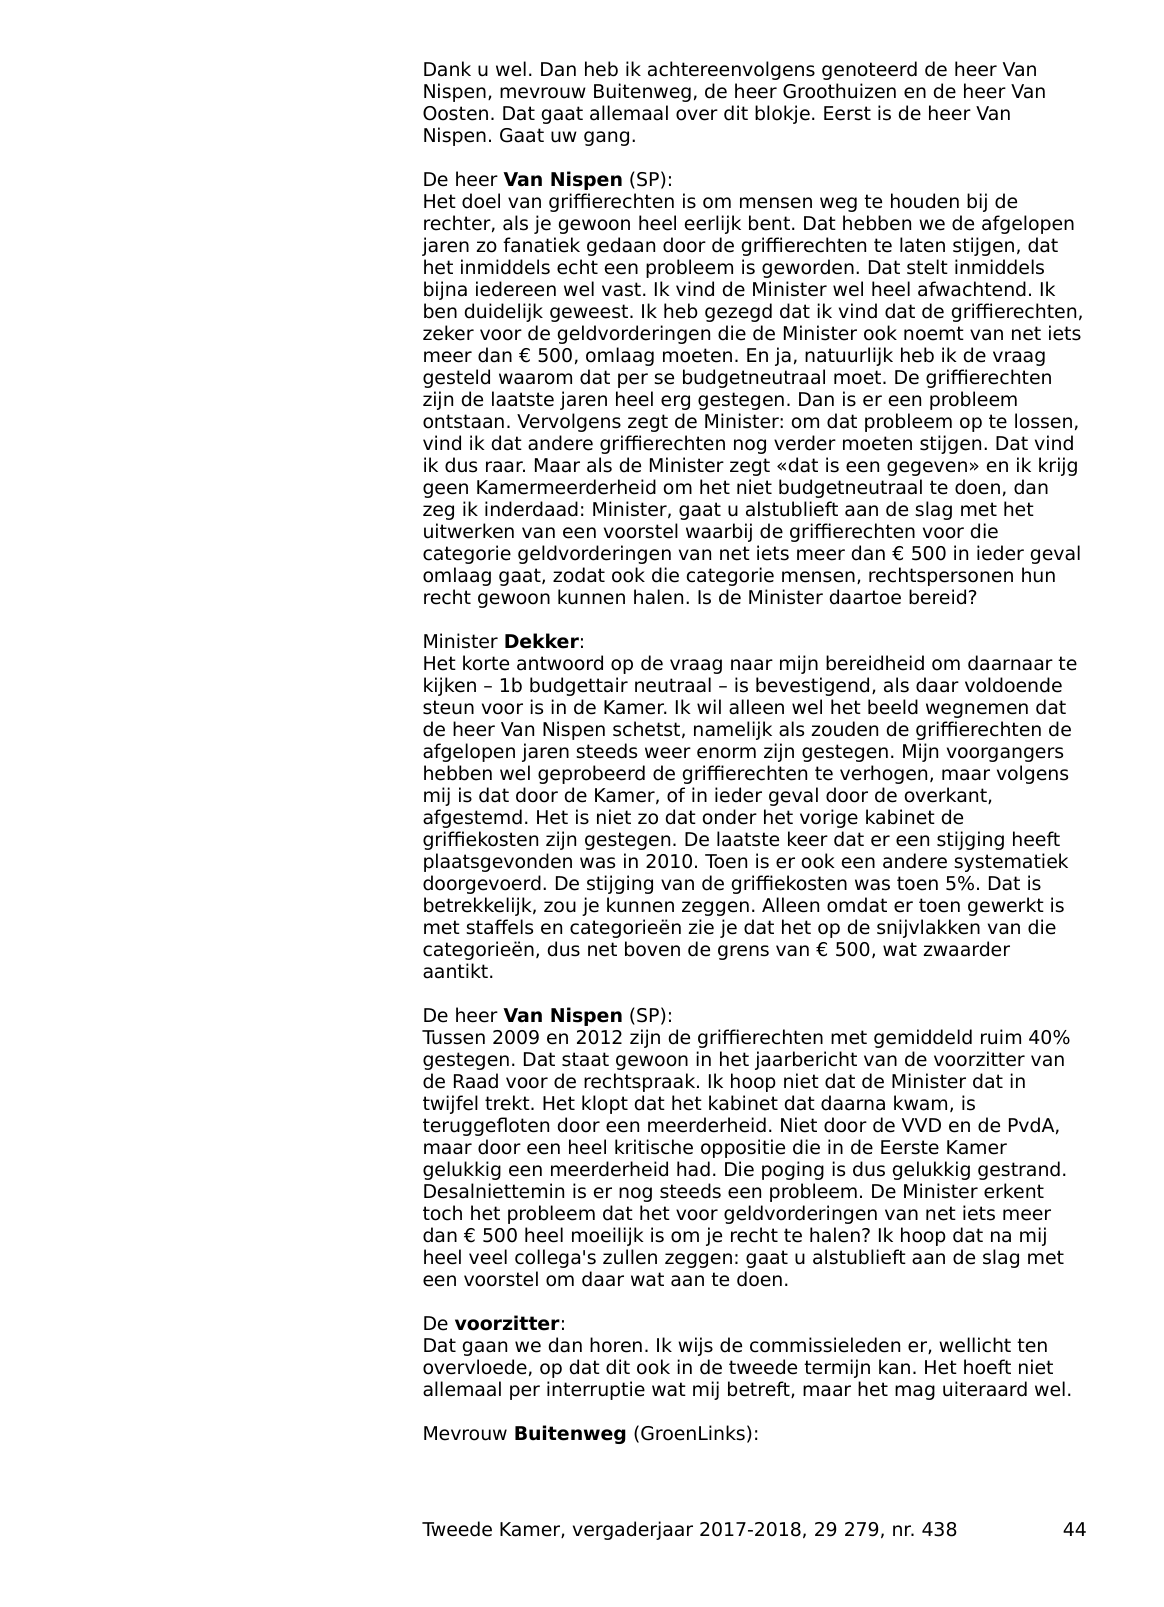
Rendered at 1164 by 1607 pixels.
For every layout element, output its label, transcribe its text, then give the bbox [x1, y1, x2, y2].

text Het korte antwoord op de vraag naar mijn bereidheid om daarnaar te kijken – 1b budgettair neutraal – is bevestigend, als daar voldoende steun voor is in de Kamer. Ik wil alleen wel het beeld wegnemen dat de heer Van Nispen schetst, namelijk als zouden de griffierechten de afgelopen jaren steeds weer enorm zijn gestegen. Mijn voorgangers hebben wel geprobeerd de griffierechten te verhogen, maar volgens mij is dat door de Kamer, of in ieder geval door de overkant, afgestemd. Het is niet zo dat onder het vorige kabinet de griffiekosten zijn gestegen. De laatste keer dat er een stijging heeft plaatsgevonden was in 2010. Toen is er ook een andere systematiek doorgevoerd. De stijging van de griffiekosten was toen 5%. Dat is betrekkelijk, zou je kunnen zeggen. Alleen omdat er toen gewerkt is met staffels en categorieën zie je dat het op de snijvlakken van die categorieën, dus net boven de grens van € 500, wat zwaarder aantikt. [422, 653, 1087, 983]
text Minister Dekker: [422, 631, 1087, 653]
text Het doel van griffierechten is om mensen weg te houden bij de rechter, als je gewoon heel eerlijk bent. Dat hebben we de afgelopen jaren zo fanatiek gedaan door de griffierechten te laten stijgen, dat het inmiddels echt een probleem is geworden. Dat stelt inmiddels bijna iedereen wel vast. Ik vind de Minister wel heel afwachtend. Ik ben duidelijk geweest. Ik heb gezegd dat ik vind dat de griffierechten, zeker voor de geldvorderingen die de Minister ook noemt van net iets meer dan € 500, omlaag moeten. En ja, natuurlijk heb ik de vraag gesteld waarom dat per se budgetneutraal moet. De griffierechten zijn de laatste jaren heel erg gestegen. Dan is er een probleem ontstaan. Vervolgens zegt de Minister: om dat probleem op te lossen, vind ik dat andere griffierechten nog verder moeten stijgen. Dat vind ik dus raar. Maar als de Minister zegt «dat is een gegeven» en ik krijg geen Kamermeerderheid om het niet budgetneutraal te doen, dan zeg ik inderdaad: Minister, gaat u alstublieft aan de slag met het uitwerken van een voorstel waarbij de griffierechten voor die categorie geldvorderingen van net iets meer dan € 500 in ieder geval omlaag gaat, zodat ook die categorie mensen, rechtspersonen hun recht gewoon kunnen halen. Is de Minister daartoe bereid? [422, 191, 1087, 609]
text Tussen 2009 en 2012 zijn de griffierechten met gemiddeld ruim 40% gestegen. Dat staat gewoon in het jaarbericht van de voorzitter van de Raad voor de rechtspraak. Ik hoop niet dat de Minister dat in twijfel trekt. Het klopt dat het kabinet dat daarna kwam, is teruggefloten door een meerderheid. Niet door de VVD en de PvdA, maar door een heel kritische oppositie die in de Eerste Kamer gelukkig een meerderheid had. Die poging is dus gelukkig gestrand. Desalniettemin is er nog steeds een probleem. De Minister erkent toch het probleem dat het voor geldvorderingen van net iets meer dan € 500 heel moeilijk is om je recht te halen? Ik hoop dat na mij heel veel collega's zullen zeggen: gaat u alstublieft aan de slag met een voorstel om daar wat aan te doen. [422, 1027, 1087, 1291]
text De heer Van Nispen (SP): [422, 169, 1087, 191]
text De heer Van Nispen (SP): [422, 1005, 1087, 1027]
text Dank u wel. Dan heb ik achtereenvolgens genoteerd de heer Van Nispen, mevrouw Buitenweg, de heer Groothuizen en de heer Van Oosten. Dat gaat allemaal over dit blokje. Eerst is de heer Van Nispen. Gaat uw gang. [422, 59, 1087, 147]
text Dat gaan we dan horen. Ik wijs de commissieleden er, wellicht ten overvloede, op dat dit ook in de tweede termijn kan. Het hoeft niet allemaal per interruptie wat mij betreft, maar het mag uiteraard wel. [422, 1335, 1087, 1401]
text De voorzitter: [422, 1313, 1087, 1335]
text Mevrouw Buitenweg (GroenLinks): [422, 1423, 1087, 1445]
